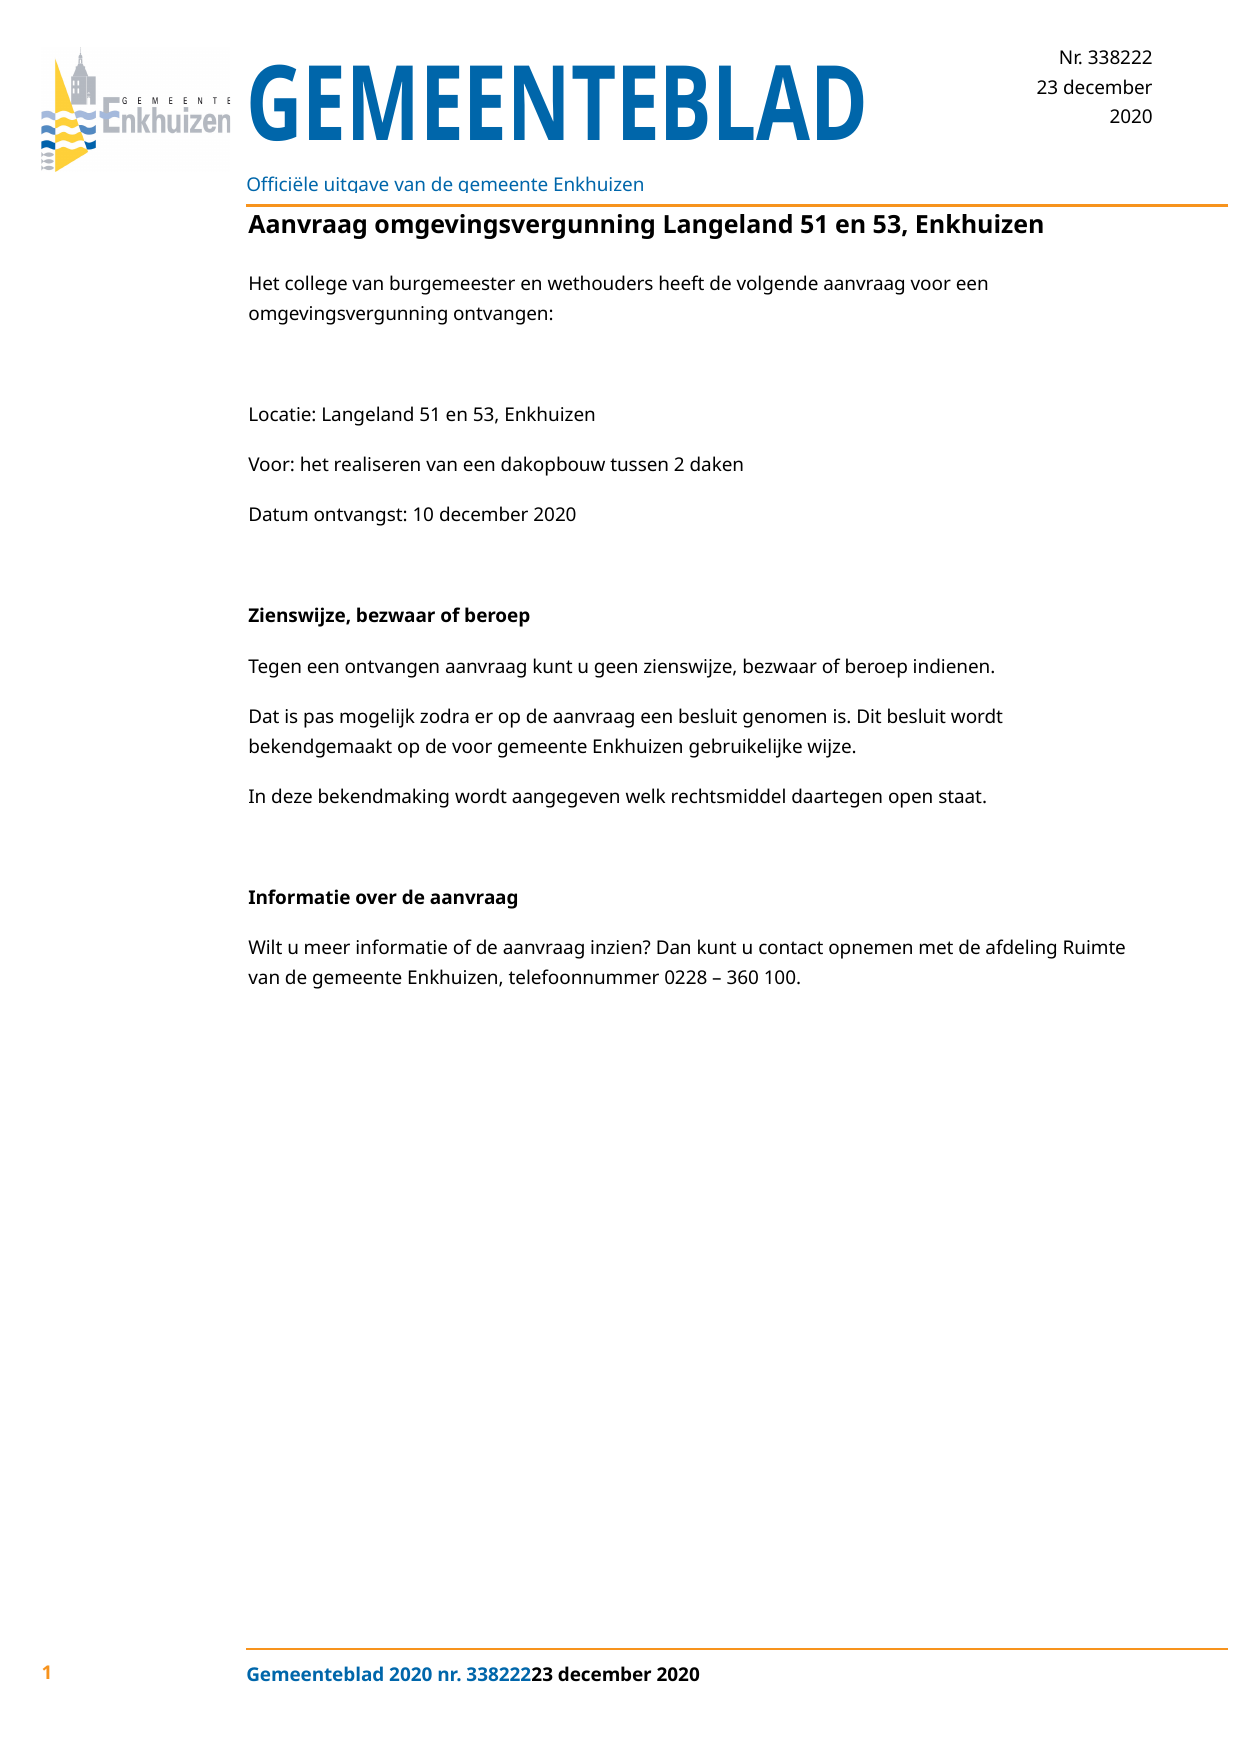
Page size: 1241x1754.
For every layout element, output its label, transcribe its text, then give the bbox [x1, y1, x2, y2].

text Datum ontvangst: 10 december 2020 [248, 502, 1152, 527]
text Locatie: Langeland 51 en 53, Enkhuizen [248, 401, 1152, 426]
text Dat is pas mogelijk zodra er op de aanvraag een besluit genomen is. Dit besluit wordt bekendgemaakt op de voor gemeente Enkhuizen gebruikelijke wijze. [248, 703, 1152, 758]
text Wilt u meer informatie of de aanvraag inzien? Dan kunt u contact opnemen met de afdeling Ruimte van de gemeente Enkhuizen, telefoonnummer 0228 – 360 100. [248, 934, 1152, 990]
text Zienswijze, bezwaar of beroep [248, 602, 1152, 628]
picture [41, 47, 231, 172]
text Tegen een ontvangen aanvraag kunt u geen zienswijze, bezwaar of beroep indienen. [248, 653, 1152, 678]
text In deze bekendmaking wordt aangegeven welk rechtsmiddel daartegen open staat. [248, 783, 1152, 809]
text Het college van burgemeester en wethouders heeft de volgende aanvraag voor een omgevingsvergunning ontvangen: [248, 270, 1152, 326]
text Aanvraag omgevingsvergunning Langeland 51 en 53, Enkhuizen [248, 207, 1152, 241]
text Informatie over de aanvraag [248, 884, 1152, 910]
text Voor: het realiseren van een dakopbouw tussen 2 daken [248, 451, 1152, 477]
